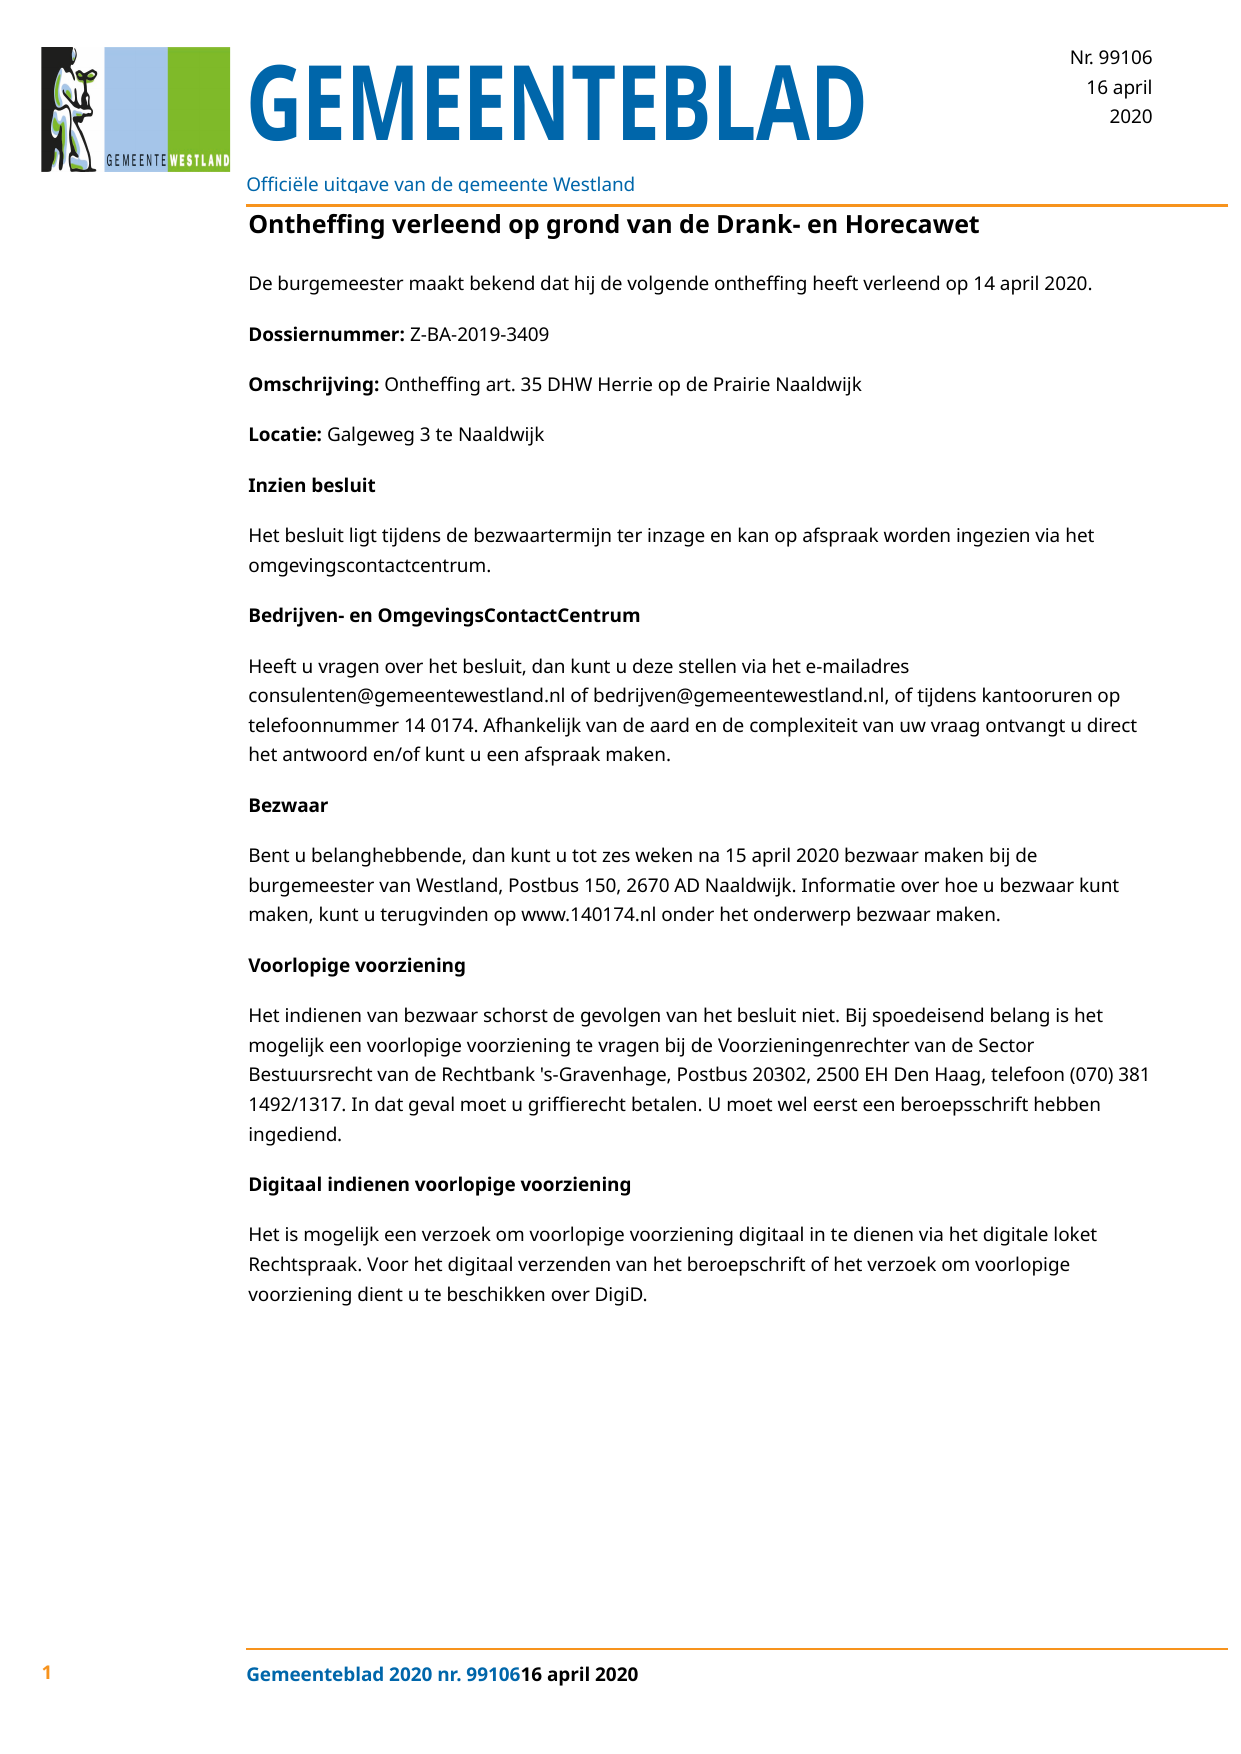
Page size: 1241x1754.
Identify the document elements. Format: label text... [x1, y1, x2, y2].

text Ontheffing verleend op grond van de Drank- en Horecawet [248, 207, 1152, 241]
text Inzien besluit [248, 472, 1152, 498]
text Omschrijving: Ontheffing art. 35 DHW Herrie op de Prairie Naaldwijk [248, 371, 1152, 397]
text Bedrijven- en OmgevingsContactCentrum [248, 602, 1152, 628]
text Bezwaar [248, 792, 1152, 818]
text Het besluit ligt tijdens de bezwaartermijn ter inzage en kan op afspraak worden ingezien via het omgevingscontactcentrum. [248, 522, 1152, 578]
text Voorlopige voorziening [248, 952, 1152, 978]
text De burgemeester maakt bekend dat hij de volgende ontheffing heeft verleend op 14 april 2020. [248, 270, 1152, 296]
text Locatie: Galgeweg 3 te Naaldwijk [248, 422, 1152, 447]
text Het indienen van bezwaar schorst de gevolgen van het besluit niet. Bij spoedeisend belang is het mogelijk een voorlopige voorziening te vragen bij de Voorzieningenrechter van de Sector Bestuursrecht van de Rechtbank 's-Gravenhage, Postbus 20302, 2500 EH Den Haag, telefoon (070) 381 1492/1317. In dat geval moet u griffierecht betalen. U moet wel eerst een beroepsschrift hebben ingediend. [248, 1002, 1152, 1146]
text Het is mogelijk een verzoek om voorlopige voorziening digitaal in te dienen via het digitale loket Rechtspraak. Voor het digitaal verzenden van het beroepschrift of het verzoek om voorlopige voorziening dient u te beschikken over DigiD. [248, 1222, 1152, 1306]
text Digitaal indienen voorlopige voorziening [248, 1171, 1152, 1197]
text Heeft u vragen over het besluit, dan kunt u deze stellen via het e-mailadres consulenten@gemeentewestland.nl of bedrijven@gemeentewestland.nl, of tijdens kantooruren op telefoonnummer 14 0174. Afhankelijk van de aard en de complexiteit van uw vraag ontvangt u direct het antwoord en/of kunt u een afspraak maken. [248, 653, 1152, 767]
picture [41, 47, 231, 172]
text Dossiernummer: Z-BA-2019-3409 [248, 321, 1152, 346]
text Bent u belanghebbende, dan kunt u tot zes weken na 15 april 2020 bezwaar maken bij de burgemeester van Westland, Postbus 150, 2670 AD Naaldwijk. Informatie over hoe u bezwaar kunt maken, kunt u terugvinden op www.140174.nl onder het onderwerp bezwaar maken. [248, 842, 1152, 927]
